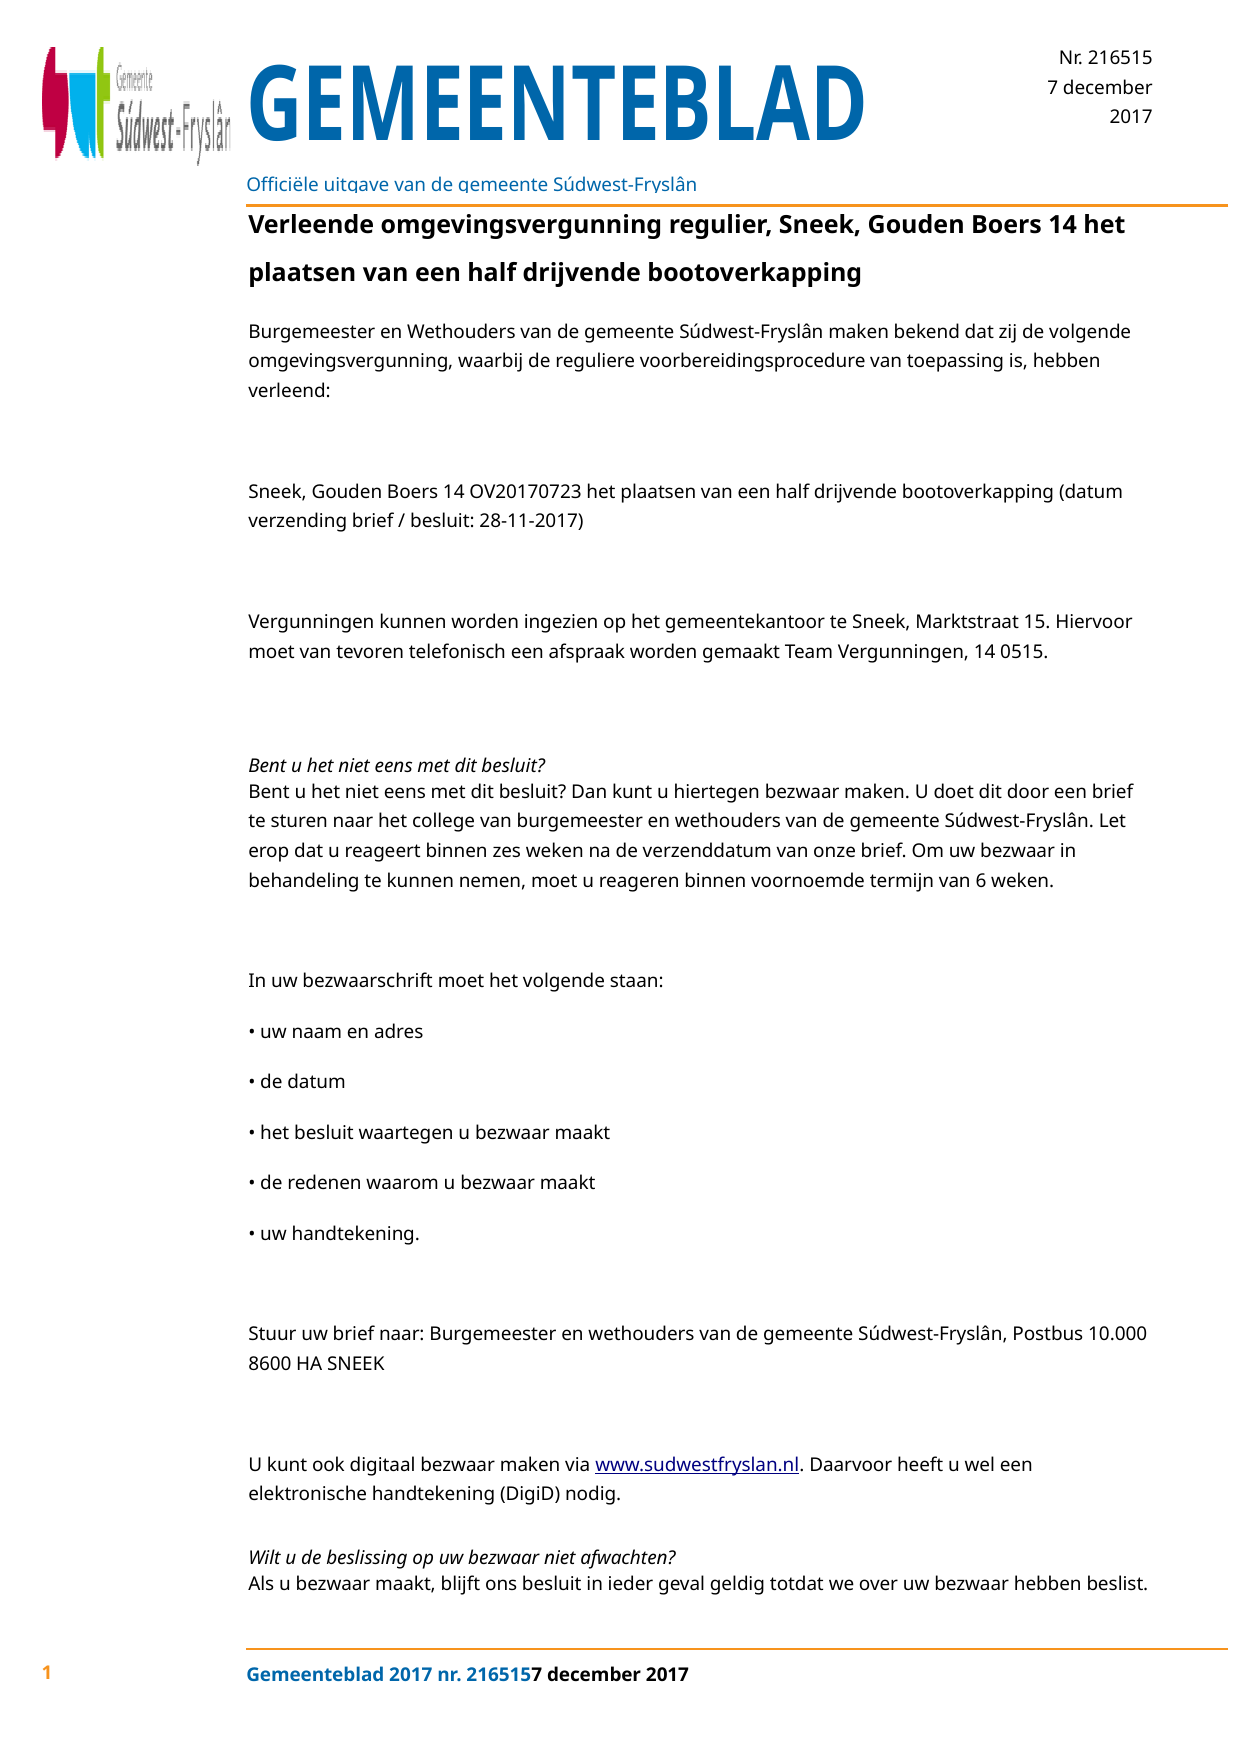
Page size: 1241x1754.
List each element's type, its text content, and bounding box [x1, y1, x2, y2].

text Sneek, Gouden Boers 14 OV20170723 het plaatsen van een half drijvende bootoverkapping (datum verzending brief / besluit: 28-11-2017) [248, 478, 1152, 533]
text Bent u het niet eens met dit besluit? [248, 752, 1152, 778]
text • de redenen waarom u bezwaar maakt [248, 1169, 1152, 1195]
text Bent u het niet eens met dit besluit? Dan kunt u hiertegen bezwaar maken. U doet dit door een brief te sturen naar het college van burgemeester en wethouders van de gemeente Súdwest-Fryslân. Let erop dat u reageert binnen zes weken na de verzenddatum van onze brief. Om uw bezwaar in behandeling te kunnen nemen, moet u reageren binnen voornoemde termijn van 6 weken. [248, 778, 1152, 892]
text Als u bezwaar maakt, blijft ons besluit in ieder geval geldig totdat we over uw bezwaar hebben beslist. [248, 1570, 1152, 1596]
text Stuur uw brief naar: Burgemeester en wethouders van de gemeente Súdwest-Fryslân, Postbus 10.000 8600 HA SNEEK [248, 1321, 1152, 1376]
text U kunt ook digitaal bezwaar maken via www.sudwestfryslan.nl. Daarvoor heeft u wel een elektronische handtekening (DigiD) nodig. [248, 1451, 1152, 1506]
text Wilt u de beslissing op uw bezwaar niet afwachten? [248, 1544, 1152, 1570]
text • het besluit waartegen u bezwaar maakt [248, 1119, 1152, 1144]
picture [41, 47, 231, 172]
text Vergunningen kunnen worden ingezien op het gemeentekantoor te Sneek, Marktstraat 15. Hiervoor moet van tevoren telefonisch een afspraak worden gemaakt Team Vergunningen, 14 0515. [248, 608, 1152, 664]
text • de datum [248, 1068, 1152, 1094]
text • uw handtekening. [248, 1220, 1152, 1245]
text Verleende omgevingsvergunning regulier, Sneek, Gouden Boers 14 het plaatsen van een half drijvende bootoverkapping [248, 207, 1152, 288]
text Burgemeester en Wethouders van de gemeente Súdwest-Fryslân maken bekend dat zij de volgende omgevingsvergunning, waarbij de reguliere voorbereidingsprocedure van toepassing is, hebben verleend: [248, 318, 1152, 403]
text • uw naam en adres [248, 1018, 1152, 1044]
text In uw bezwaarschrift moet het volgende staan: [248, 968, 1152, 993]
